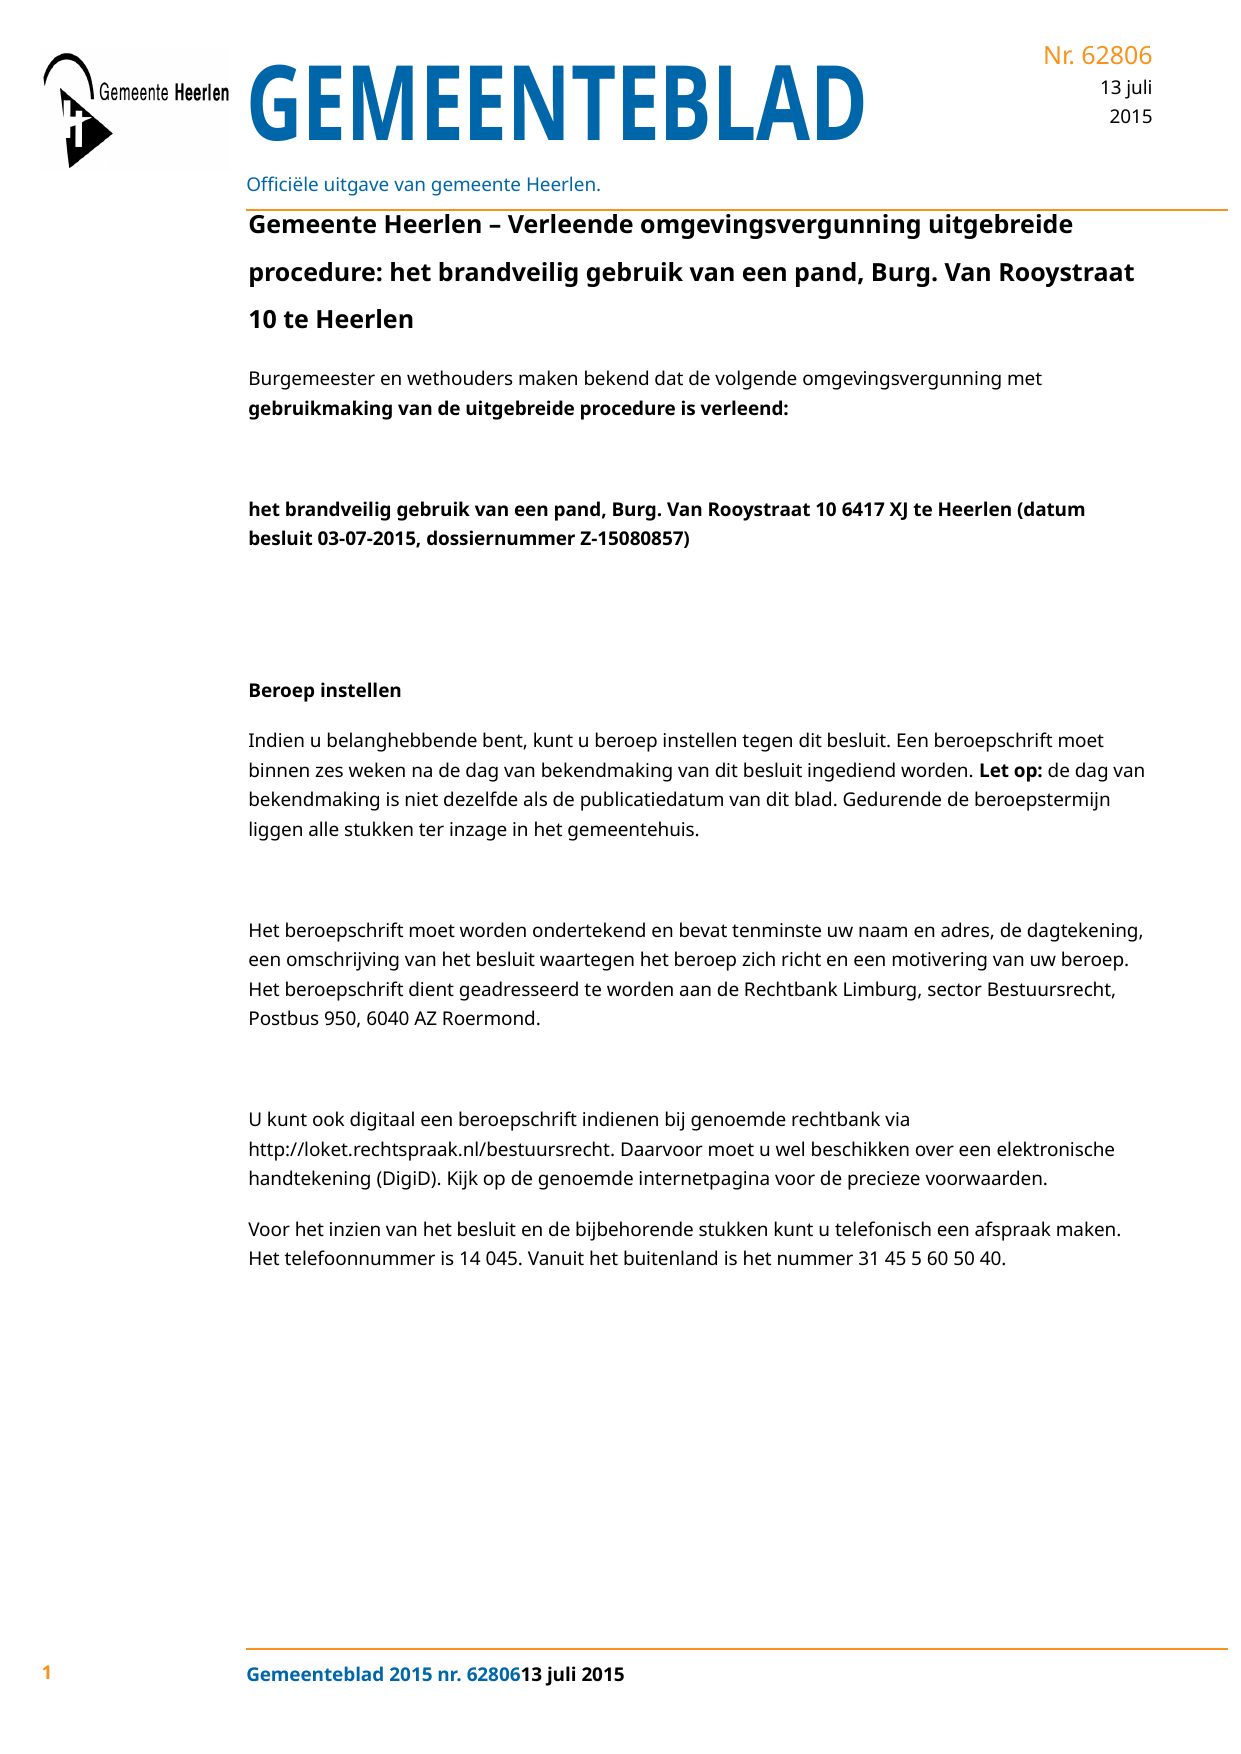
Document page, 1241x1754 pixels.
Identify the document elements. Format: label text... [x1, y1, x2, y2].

text Het beroepschrift moet worden ondertekend en bevat tenminste uw naam en adres, de dagtekening, een omschrijving van het besluit waartegen het beroep zich richt en een motivering van uw beroep. Het beroepschrift dient geadresseerd te worden aan de Rechtbank Limburg, sector Bestuursrecht, Postbus 950, 6040 AZ Roermond. [248, 917, 1152, 1031]
text Indien u belanghebbende bent, kunt u beroep instellen tegen dit besluit. Een beroepschrift moet binnen zes weken na de dag van bekendmaking van dit besluit ingediend worden. Let op: de dag van bekendmaking is niet dezelfde als de publicatiedatum van dit blad. Gedurende de beroepstermijn liggen alle stukken ter inzage in het gemeentehuis. [248, 727, 1152, 842]
text Voor het inzien van het besluit en de bijbehorende stukken kunt u telefonisch een afspraak maken. Het telefoonnummer is 14 045. Vanuit het buitenland is het nummer 31 45 5 60 50 40. [248, 1216, 1152, 1271]
text U kunt ook digitaal een beroepschrift indienen bij genoemde rechtbank via http://loket.rechtspraak.nl/bestuursrecht. Daarvoor moet u wel beschikken over een elektronische handtekening (DigiD). Kijk op de genoemde internetpagina voor de precieze voorwaarden. [248, 1106, 1152, 1191]
text Beroep instellen [248, 677, 1152, 702]
text Gemeente Heerlen – Verleende omgevingsvergunning uitgebreide procedure: het brandveilig gebruik van een pand, Burg. Van Rooystraat 10 te Heerlen [248, 211, 1152, 336]
text het brandveilig gebruik van een pand, Burg. Van Rooystraat 10 6417 XJ te Heerlen (datum besluit 03-07-2015, dossiernummer Z-15080857) [248, 496, 1152, 551]
picture [41, 47, 231, 172]
text Burgemeester en wethouders maken bekend dat de volgende omgevingsvergunning met gebruikmaking van de uitgebreide procedure is verleend: [248, 366, 1152, 421]
